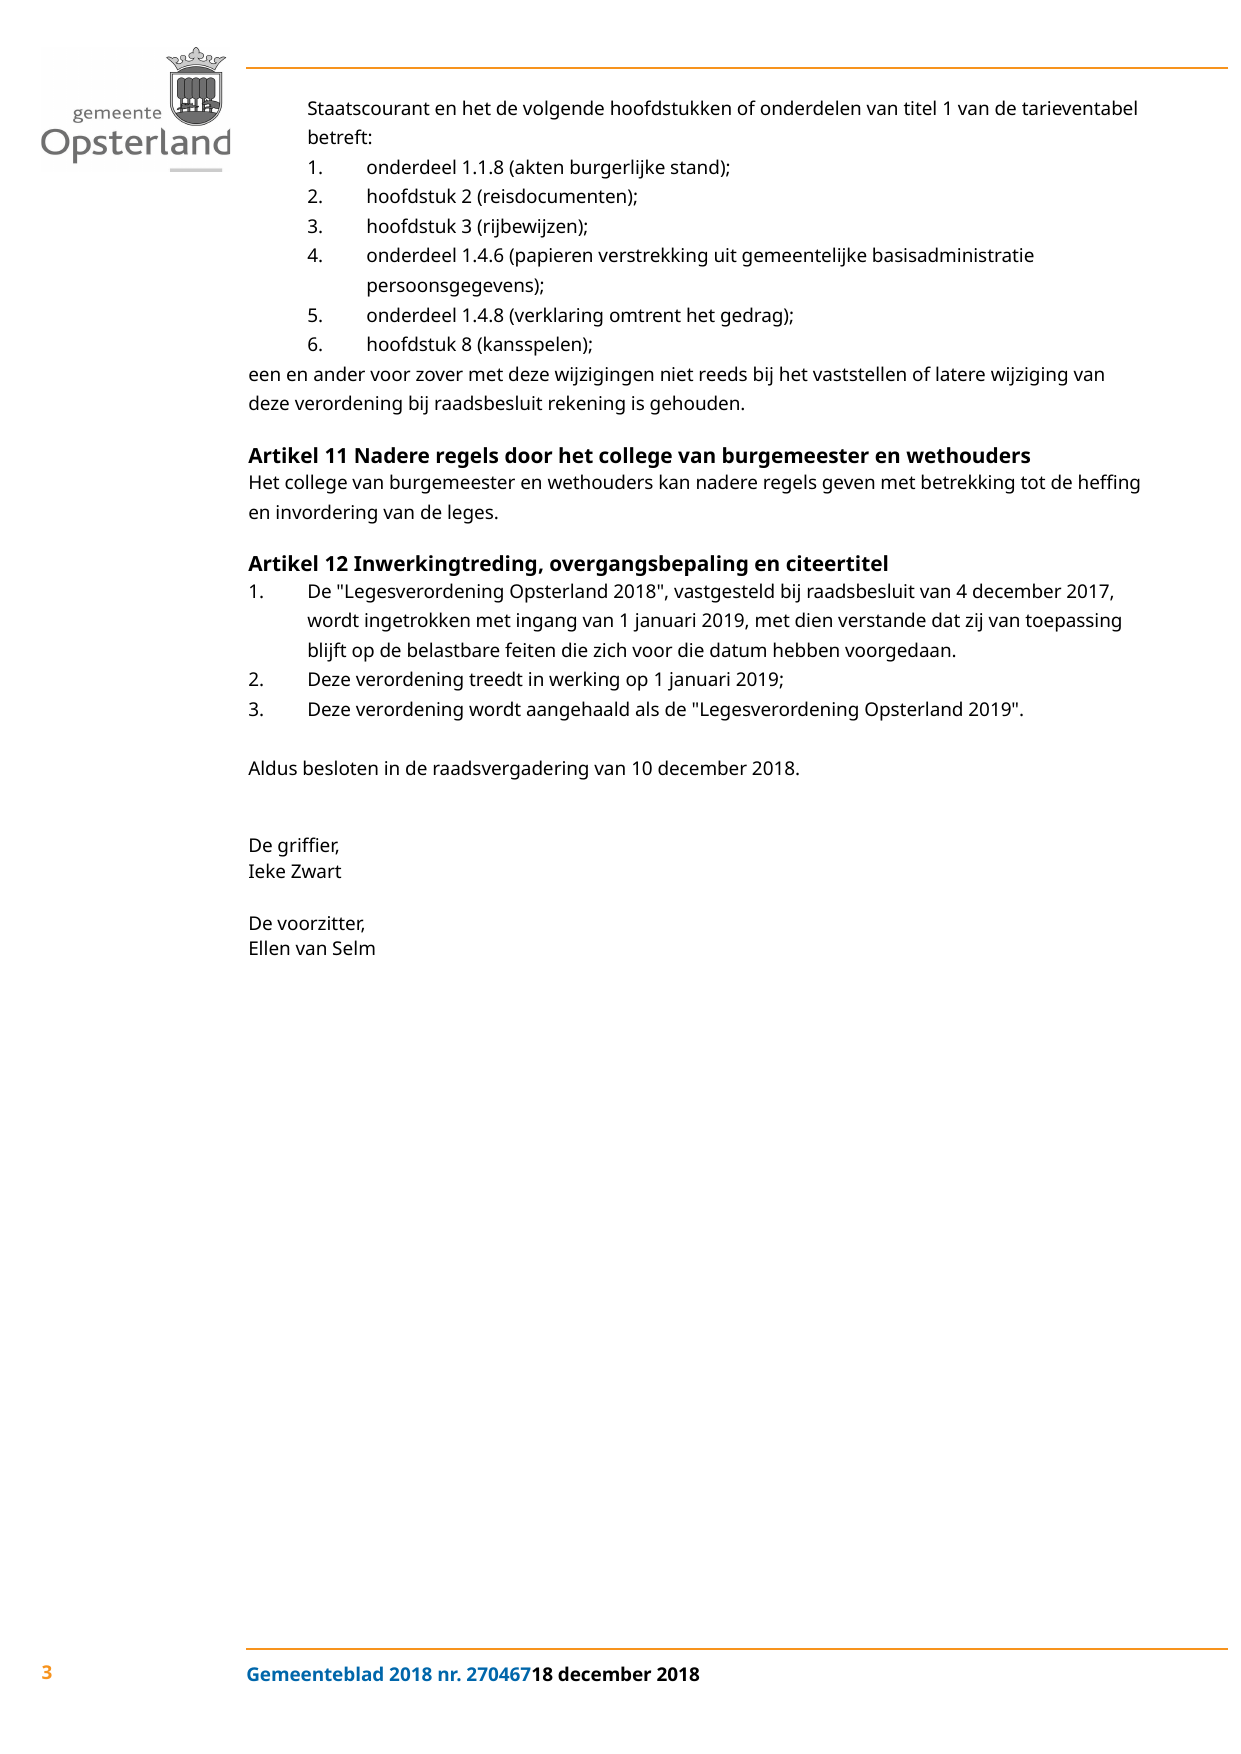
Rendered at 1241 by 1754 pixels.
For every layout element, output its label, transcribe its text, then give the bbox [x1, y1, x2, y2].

picture [41, 47, 231, 172]
list onderdeel 1.4.8 (verklaring omtrent het gedrag); [307, 302, 1152, 328]
text Artikel 11 Nadere regels door het college van burgemeester en wethouders [248, 441, 1152, 469]
text Artikel 12 Inwerkingtreding, overgangsbepaling en citeertitel [248, 549, 1152, 578]
list Deze verordening treedt in werking op 1 januari 2019; [248, 667, 1152, 692]
list De "Legesverordening Opsterland 2018", vastgesteld bij raadsbesluit van 4 december 2017, wordt ingetrokken met ingang van 1 januari 2019, met dien verstande dat zij van toepassing blijft op de belastbare feiten die zich voor die datum hebben voorgedaan. [248, 578, 1152, 663]
list Staatscourant en het de volgende hoofdstukken of onderdelen van titel 1 van de tarieventabel betreft: [248, 95, 1152, 150]
text Ellen van Selm [248, 936, 1152, 961]
text een en ander voor zover met deze wijzigingen niet reeds bij het vaststellen of latere wijziging van deze verordening bij raadsbesluit rekening is gehouden. [248, 361, 1152, 416]
list Deze verordening wordt aangehaald als de "Legesverordening Opsterland 2019". [248, 696, 1152, 722]
list hoofdstuk 2 (reisdocumenten); [307, 183, 1152, 209]
list hoofdstuk 8 (kansspelen); [307, 331, 1152, 357]
text De griffier, [248, 833, 1152, 858]
text Aldus besloten in de raadsvergadering van 10 december 2018. [248, 755, 1152, 781]
list onderdeel 1.4.6 (papieren verstrekking uit gemeentelijke basisadministratie persoonsgegevens); [307, 243, 1152, 298]
text Het college van burgemeester en wethouders kan nadere regels geven met betrekking tot de heffing en invordering van de leges. [248, 469, 1152, 525]
list onderdeel 1.1.8 (akten burgerlijke stand); [307, 154, 1152, 180]
list hoofdstuk 3 (rijbewijzen); [307, 213, 1152, 239]
text Ieke Zwart [248, 858, 1152, 884]
text De voorzitter, [248, 910, 1152, 936]
